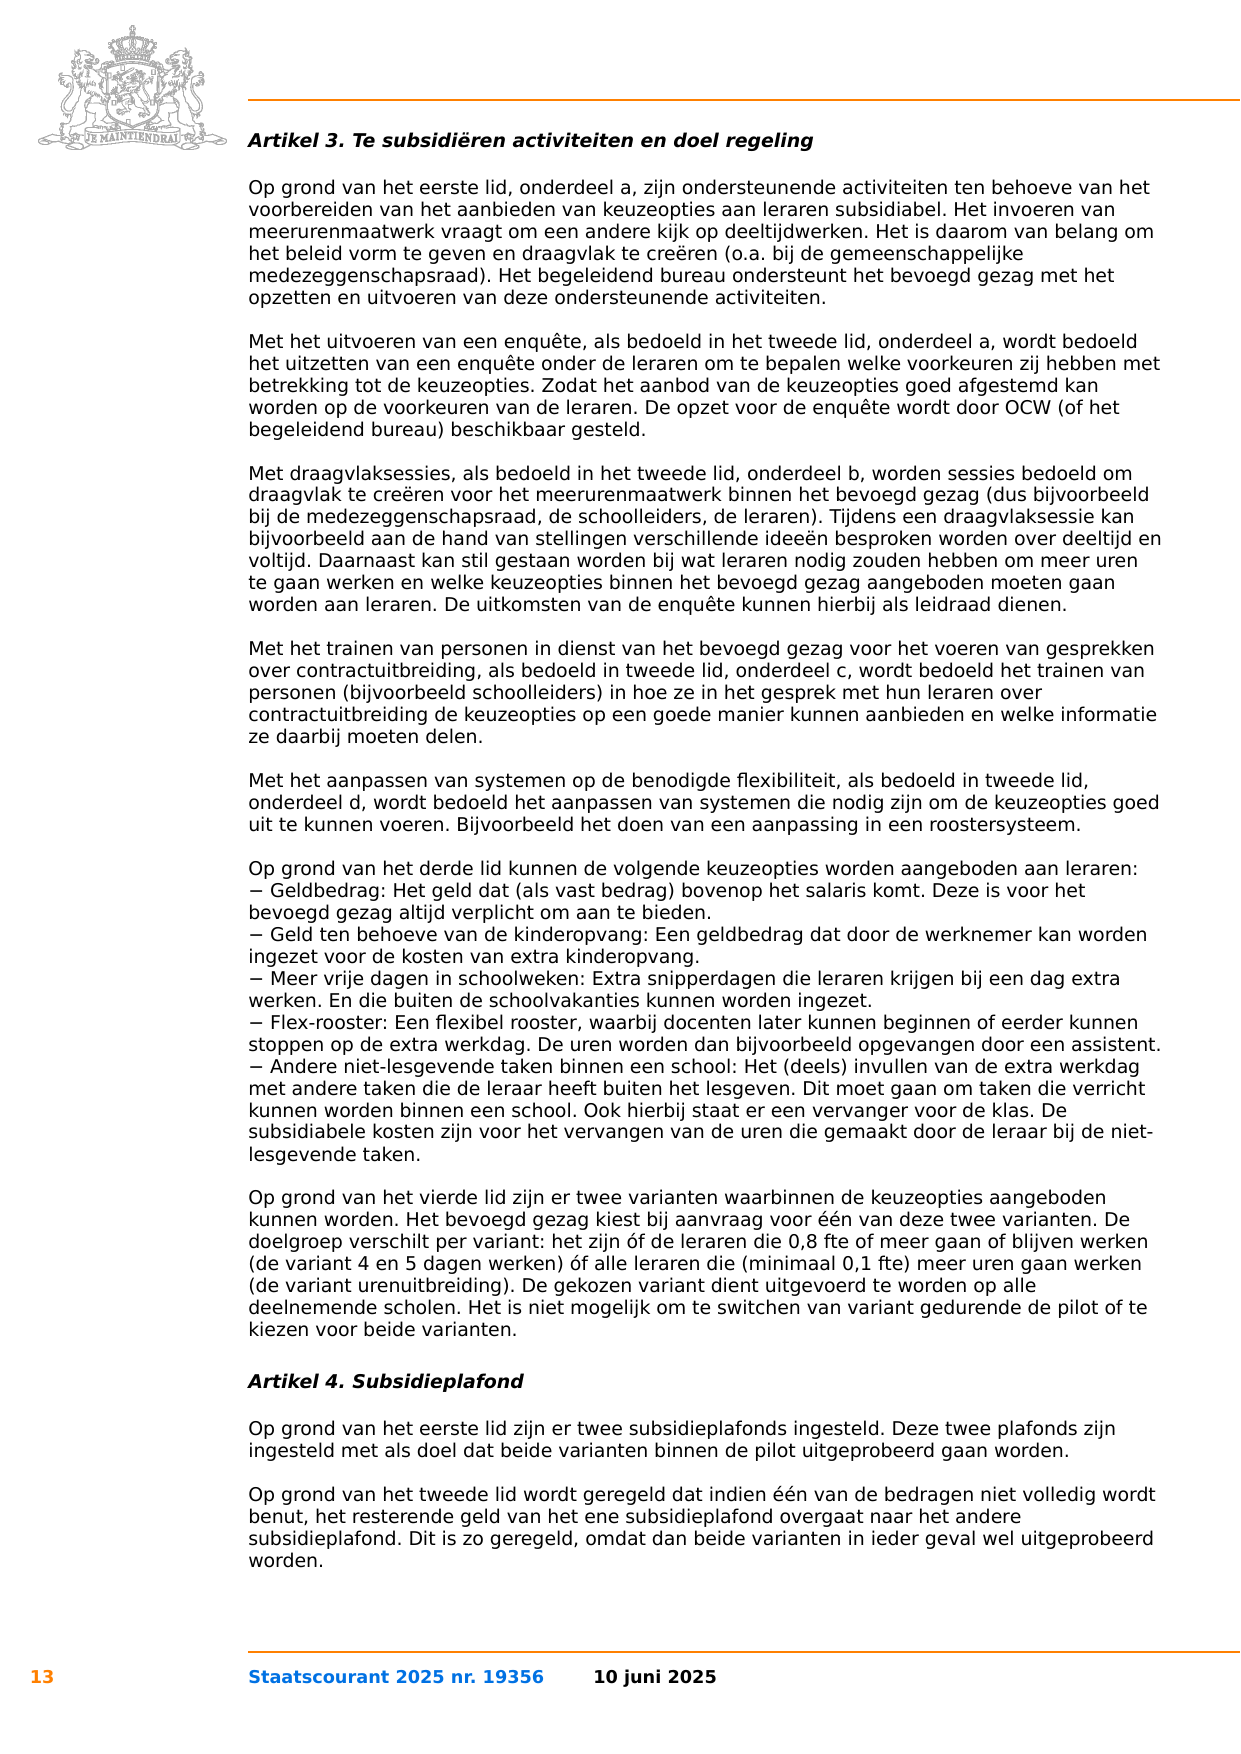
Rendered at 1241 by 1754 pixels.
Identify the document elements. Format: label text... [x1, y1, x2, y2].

text Met het uitvoeren van een enquête, als bedoeld in het tweede lid, onderdeel a, wordt bedoeld het uitzetten van een enquête onder de leraren om te bepalen welke voorkeuren zij hebben met betrekking tot de keuzeopties. Zodat het aanbod van de keuzeopties goed afgestemd kan worden op de voorkeuren van de leraren. De opzet voor de enquête wordt door OCW (of het begeleidend bureau) beschikbaar gesteld. [248, 331, 1163, 441]
text Met het aanpassen van systemen op de benodigde flexibiliteit, als bedoeld in tweede lid, onderdeel d, wordt bedoeld het aanpassen van systemen die nodig zijn om de keuzeopties goed uit te kunnen voeren. Bijvoorbeeld het doen van een aanpassing in een roostersysteem. [248, 770, 1163, 836]
text − Geld ten behoeve van de kinderopvang: Een geldbedrag dat door de werknemer kan worden ingezet voor de kosten van extra kinderopvang. [248, 924, 1163, 968]
text − Flex-rooster: Een flexibel rooster, waarbij docenten later kunnen beginnen of eerder kunnen stoppen op de extra werkdag. De uren worden dan bijvoorbeeld opgevangen door een assistent. [248, 1012, 1163, 1056]
text Op grond van het tweede lid wordt geregeld dat indien één van de bedragen niet volledig wordt benut, het resterende geld van het ene subsidieplafond overgaat naar het andere subsidieplafond. Dit is zo geregeld, omdat dan beide varianten in ieder geval wel uitgeprobeerd worden. [248, 1484, 1163, 1572]
text Met draagvlaksessies, als bedoeld in het tweede lid, onderdeel b, worden sessies bedoeld om draagvlak te creëren voor het meerurenmaatwerk binnen het bevoegd gezag (dus bijvoorbeeld bij de medezeggenschapsraad, de schoolleiders, de leraren). Tijdens een draagvlaksessie kan bijvoorbeeld aan de hand van stellingen verschillende ideeën besproken worden over deeltijd en voltijd. Daarnaast kan stil gestaan worden bij wat leraren nodig zouden hebben om meer uren te gaan werken en welke keuzeopties binnen het bevoegd gezag aangeboden moeten gaan worden aan leraren. De uitkomsten van de enquête kunnen hierbij als leidraad dienen. [248, 462, 1163, 616]
picture [38, 25, 227, 150]
subtitle Artikel 4. Subsidieplafond [248, 1371, 1163, 1393]
text − Meer vrije dagen in schoolweken: Extra snipperdagen die leraren krijgen bij een dag extra werken. En die buiten de schoolvakanties kunnen worden ingezet. [248, 968, 1163, 1012]
text Op grond van het eerste lid zijn er twee subsidieplafonds ingesteld. Deze twee plafonds zijn ingesteld met als doel dat beide varianten binnen de pilot uitgeprobeerd gaan worden. [248, 1418, 1163, 1462]
text − Andere niet-lesgevende taken binnen een school: Het (deels) invullen van de extra werkdag met andere taken die de leraar heeft buiten het lesgeven. Dit moet gaan om taken die verricht kunnen worden binnen een school. Ook hierbij staat er een vervanger voor de klas. De subsidiabele kosten zijn voor het vervangen van de uren die gemaakt door de leraar bij de niet-lesgevende taken. [248, 1056, 1163, 1165]
subtitle Artikel 3. Te subsidiëren activiteiten en doel regeling [248, 130, 1163, 152]
text Op grond van het derde lid kunnen de volgende keuzeopties worden aangeboden aan leraren: [248, 858, 1163, 880]
text Op grond van het eerste lid, onderdeel a, zijn ondersteunende activiteiten ten behoeve van het voorbereiden van het aanbieden van keuzeopties aan leraren subsidiabel. Het invoeren van meerurenmaatwerk vraagt om een andere kijk op deeltijdwerken. Het is daarom van belang om het beleid vorm te geven en draagvlak te creëren (o.a. bij de gemeenschappelijke medezeggenschapsraad). Het begeleidend bureau ondersteunt het bevoegd gezag met het opzetten en uitvoeren van deze ondersteunende activiteiten. [248, 177, 1163, 309]
text − Geldbedrag: Het geld dat (als vast bedrag) bovenop het salaris komt. Deze is voor het bevoegd gezag altijd verplicht om aan te bieden. [248, 880, 1163, 924]
text Op grond van het vierde lid zijn er twee varianten waarbinnen de keuzeopties aangeboden kunnen worden. Het bevoegd gezag kiest bij aanvraag voor één van deze twee varianten. De doelgroep verschilt per variant: het zijn óf de leraren die 0,8 fte of meer gaan of blijven werken (de variant 4 en 5 dagen werken) óf alle leraren die (minimaal 0,1 fte) meer uren gaan werken (de variant urenuitbreiding). De gekozen variant dient uitgevoerd te worden op alle deelnemende scholen. Het is niet mogelijk om te switchen van variant gedurende de pilot of te kiezen voor beide varianten. [248, 1187, 1163, 1341]
text Met het trainen van personen in dienst van het bevoegd gezag voor het voeren van gesprekken over contractuitbreiding, als bedoeld in tweede lid, onderdeel c, wordt bedoeld het trainen van personen (bijvoorbeeld schoolleiders) in hoe ze in het gesprek met hun leraren over contractuitbreiding de keuzeopties op een goede manier kunnen aanbieden en welke informatie ze daarbij moeten delen. [248, 638, 1163, 748]
